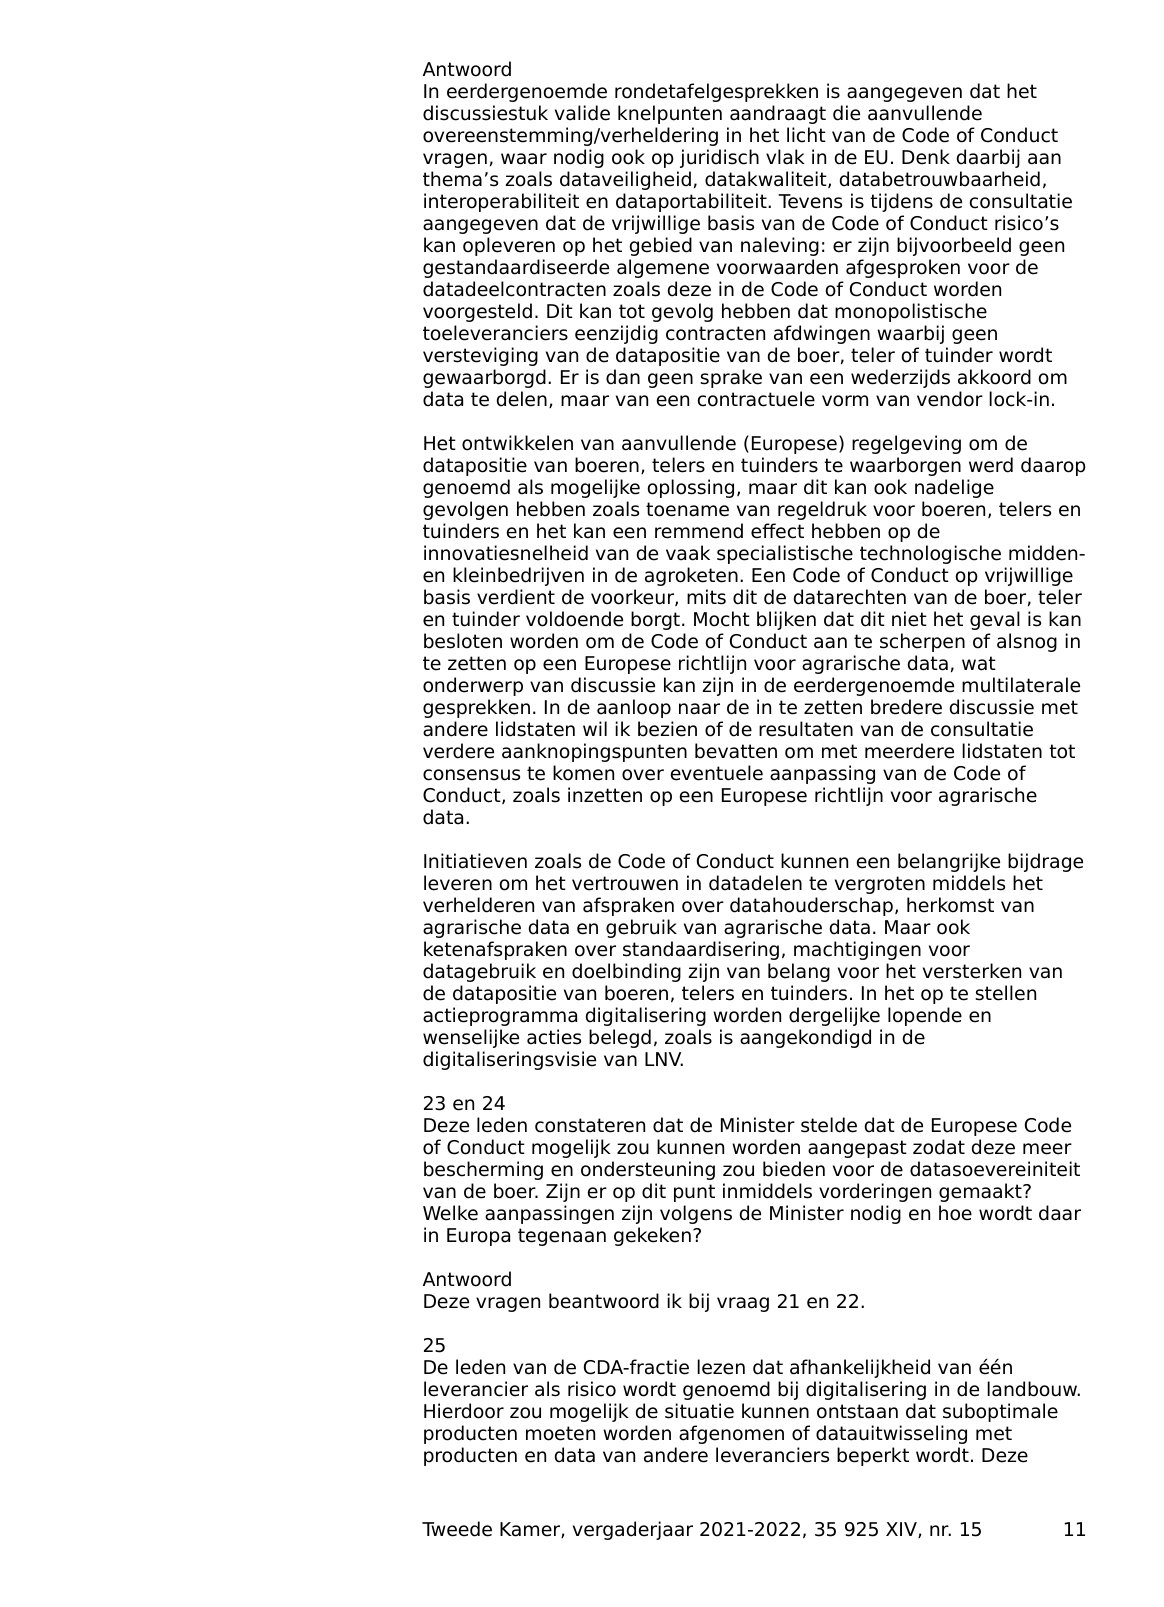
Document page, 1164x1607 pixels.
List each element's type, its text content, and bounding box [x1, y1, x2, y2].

text De leden van de CDA-fractie lezen dat afhankelijkheid van één leverancier als risico wordt genoemd bij digitalisering in de landbouw. Hierdoor zou mogelijk de situatie kunnen ontstaan dat suboptimale producten moeten worden afgenomen of datauitwisseling met producten en data van andere leveranciers beperkt wordt. Deze [422, 1357, 1087, 1467]
text 23 en 24 [422, 1093, 1087, 1115]
text 25 [422, 1335, 1087, 1357]
text Antwoord [422, 1269, 1087, 1291]
text In eerdergenoemde rondetafelgesprekken is aangegeven dat het discussiestuk valide knelpunten aandraagt die aanvullende overeenstemming/verheldering in het licht van de Code of Conduct vragen, waar nodig ook op juridisch vlak in de EU. Denk daarbij aan thema’s zoals dataveiligheid, datakwaliteit, databetrouwbaarheid, interoperabiliteit en dataportabiliteit. Tevens is tijdens de consultatie aangegeven dat de vrijwillige basis van de Code of Conduct risico’s kan opleveren op het gebied van naleving: er zijn bijvoorbeeld geen gestandaardiseerde algemene voorwaarden afgesproken voor de datadeelcontracten zoals deze in de Code of Conduct worden voorgesteld. Dit kan tot gevolg hebben dat monopolistische toeleveranciers eenzijdig contracten afdwingen waarbij geen versteviging van de datapositie van de boer, teler of tuinder wordt gewaarborgd. Er is dan geen sprake van een wederzijds akkoord om data te delen, maar van een contractuele vorm van vendor lock-in. [422, 81, 1087, 411]
text Het ontwikkelen van aanvullende (Europese) regelgeving om de datapositie van boeren, telers en tuinders te waarborgen werd daarop genoemd als mogelijke oplossing, maar dit kan ook nadelige gevolgen hebben zoals toename van regeldruk voor boeren, telers en tuinders en het kan een remmend effect hebben op de innovatiesnelheid van de vaak specialistische technologische midden- en kleinbedrijven in de agroketen. Een Code of Conduct op vrijwillige basis verdient de voorkeur, mits dit de datarechten van de boer, teler en tuinder voldoende borgt. Mocht blijken dat dit niet het geval is kan besloten worden om de Code of Conduct aan te scherpen of alsnog in te zetten op een Europese richtlijn voor agrarische data, wat onderwerp van discussie kan zijn in de eerdergenoemde multilaterale gesprekken. In de aanloop naar de in te zetten bredere discussie met andere lidstaten wil ik bezien of de resultaten van de consultatie verdere aanknopingspunten bevatten om met meerdere lidstaten tot consensus te komen over eventuele aanpassing van de Code of Conduct, zoals inzetten op een Europese richtlijn voor agrarische data. [422, 433, 1087, 828]
text Antwoord [422, 59, 1087, 81]
text Initiatieven zoals de Code of Conduct kunnen een belangrijke bijdrage leveren om het vertrouwen in datadelen te vergroten middels het verhelderen van afspraken over datahouderschap, herkomst van agrarische data en gebruik van agrarische data. Maar ook ketenafspraken over standaardisering, machtigingen voor datagebruik en doelbinding zijn van belang voor het versterken van de datapositie van boeren, telers en tuinders. In het op te stellen actieprogramma digitalisering worden dergelijke lopende en wenselijke acties belegd, zoals is aangekondigd in de digitaliseringsvisie van LNV. [422, 851, 1087, 1071]
text Deze leden constateren dat de Minister stelde dat de Europese Code of Conduct mogelijk zou kunnen worden aangepast zodat deze meer bescherming en ondersteuning zou bieden voor de datasoevereiniteit van de boer. Zijn er op dit punt inmiddels vorderingen gemaakt? Welke aanpassingen zijn volgens de Minister nodig en hoe wordt daar in Europa tegenaan gekeken? [422, 1115, 1087, 1247]
text Deze vragen beantwoord ik bij vraag 21 en 22. [422, 1291, 1087, 1313]
